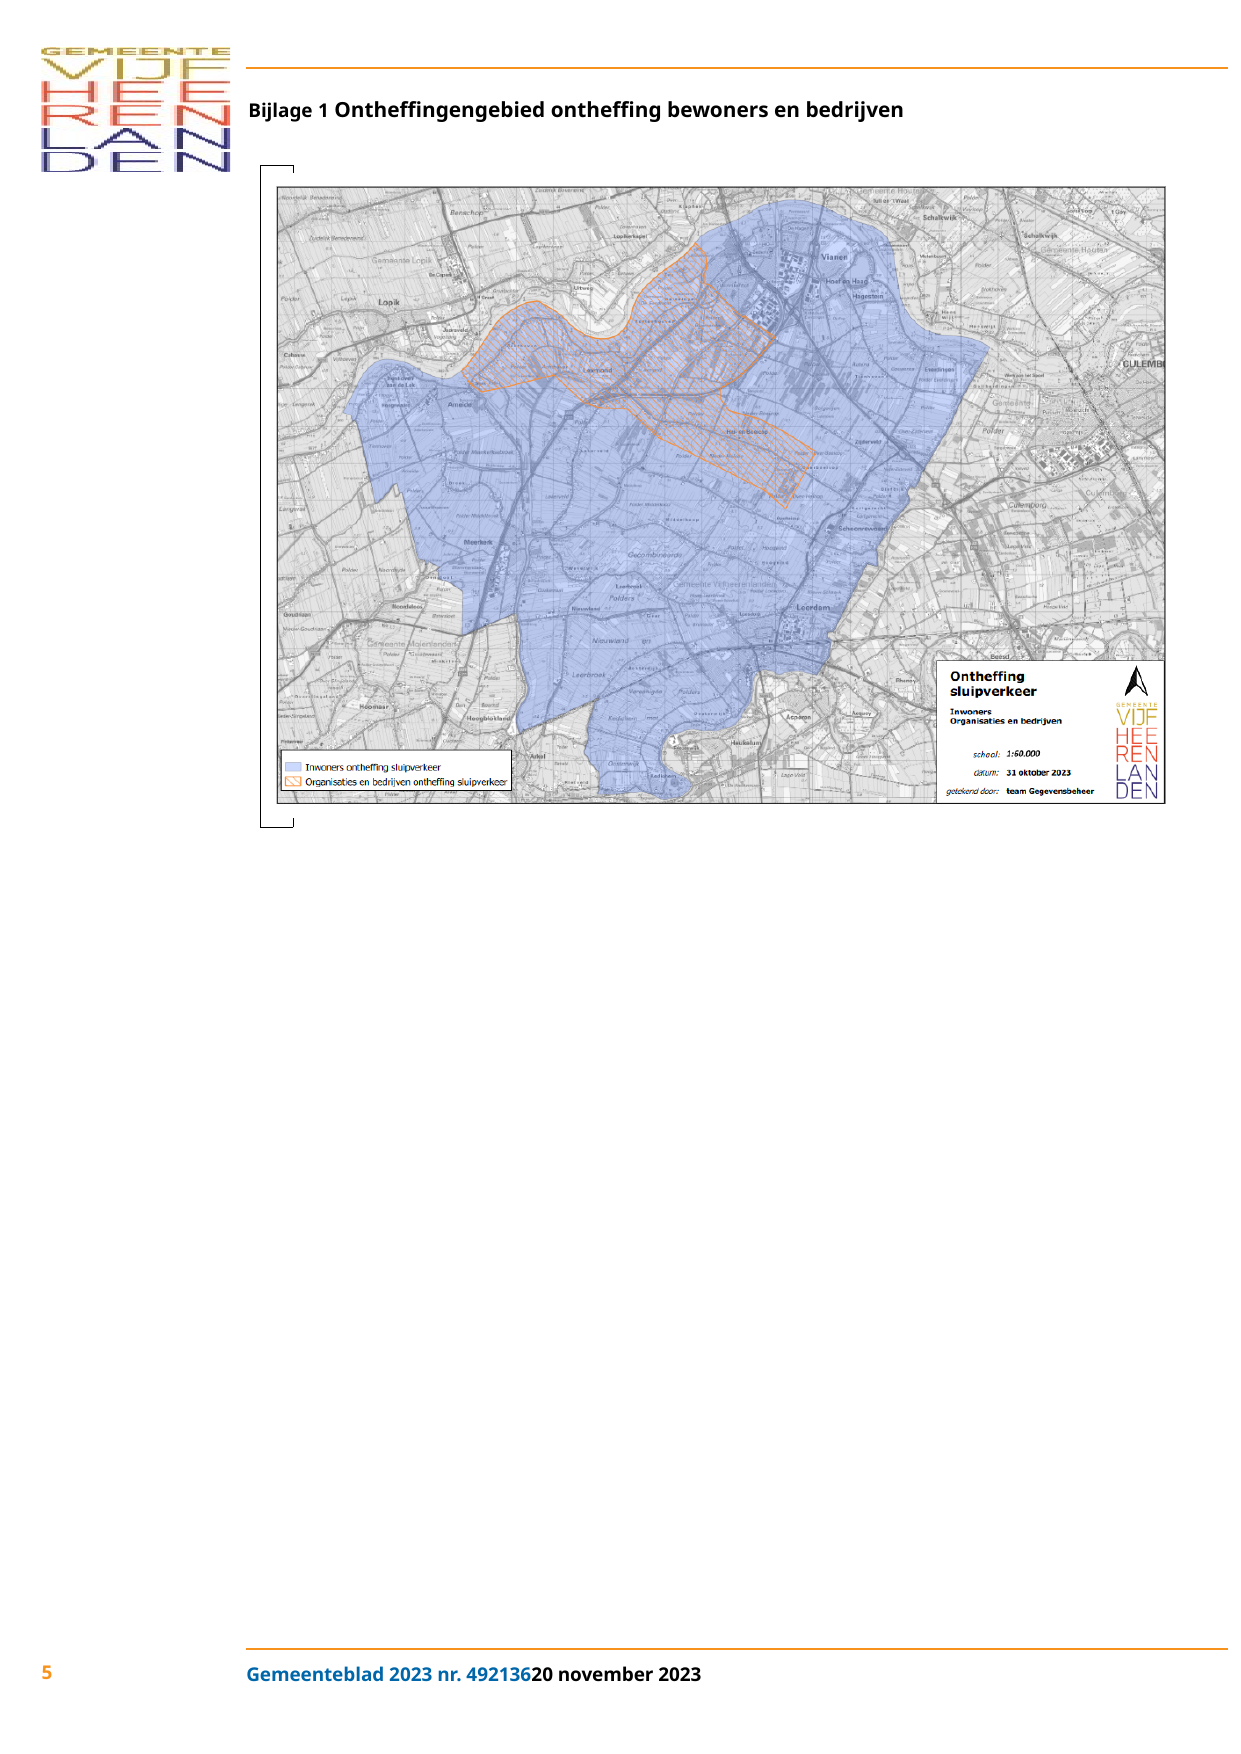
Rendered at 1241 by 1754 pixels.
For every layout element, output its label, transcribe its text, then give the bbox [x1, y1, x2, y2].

text Bijlage 1 Ontheffingengebied ontheffing bewoners en bedrijven [248, 95, 1152, 123]
picture [41, 47, 231, 172]
picture [268, 173, 1173, 818]
